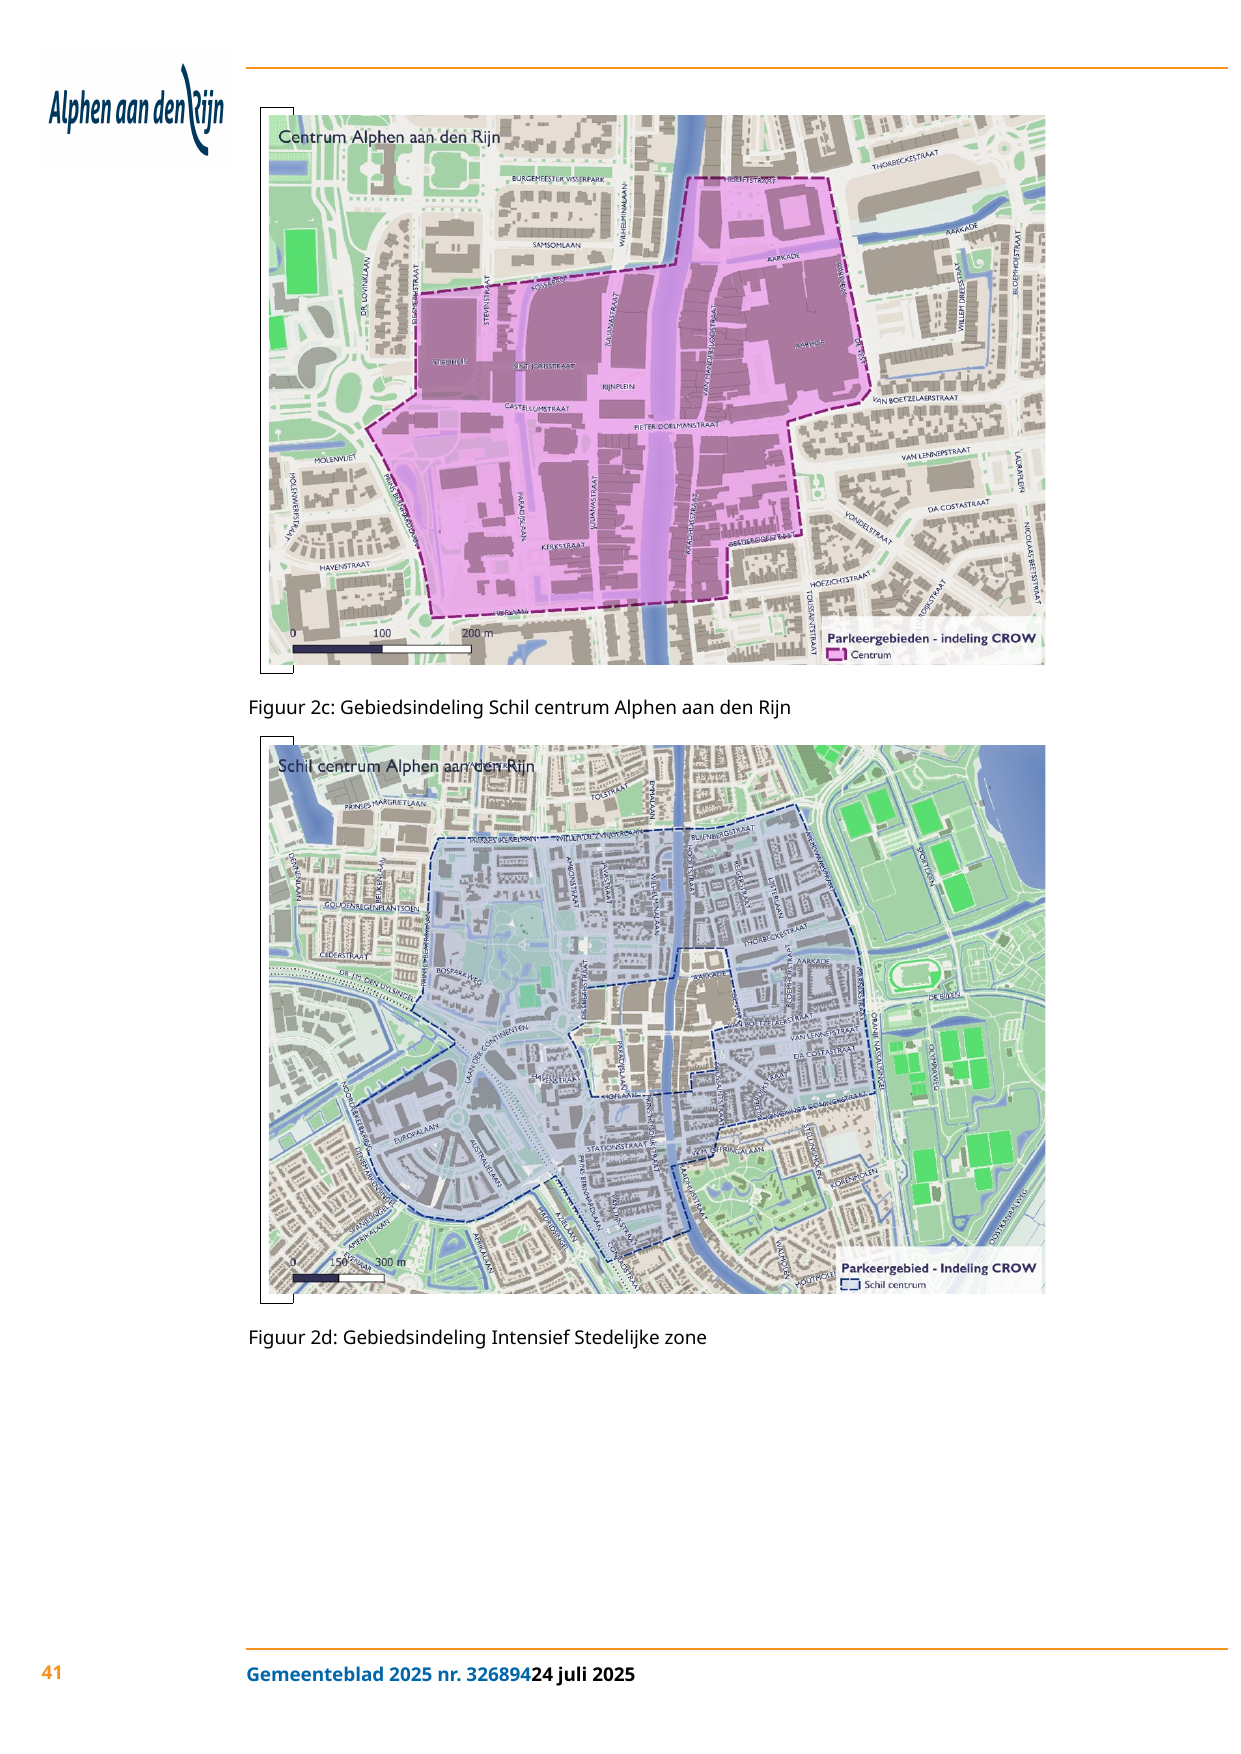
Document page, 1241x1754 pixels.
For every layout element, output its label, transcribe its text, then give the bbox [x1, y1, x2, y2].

text Figuur 2d: Gebiedsindeling Intensief Stedelijke zone [248, 1324, 1152, 1350]
text Figuur 2c: Gebiedsindeling Schil centrum Alphen aan den Rijn [248, 694, 1152, 720]
picture [268, 745, 1046, 1294]
picture [41, 47, 231, 172]
picture [268, 115, 1046, 665]
